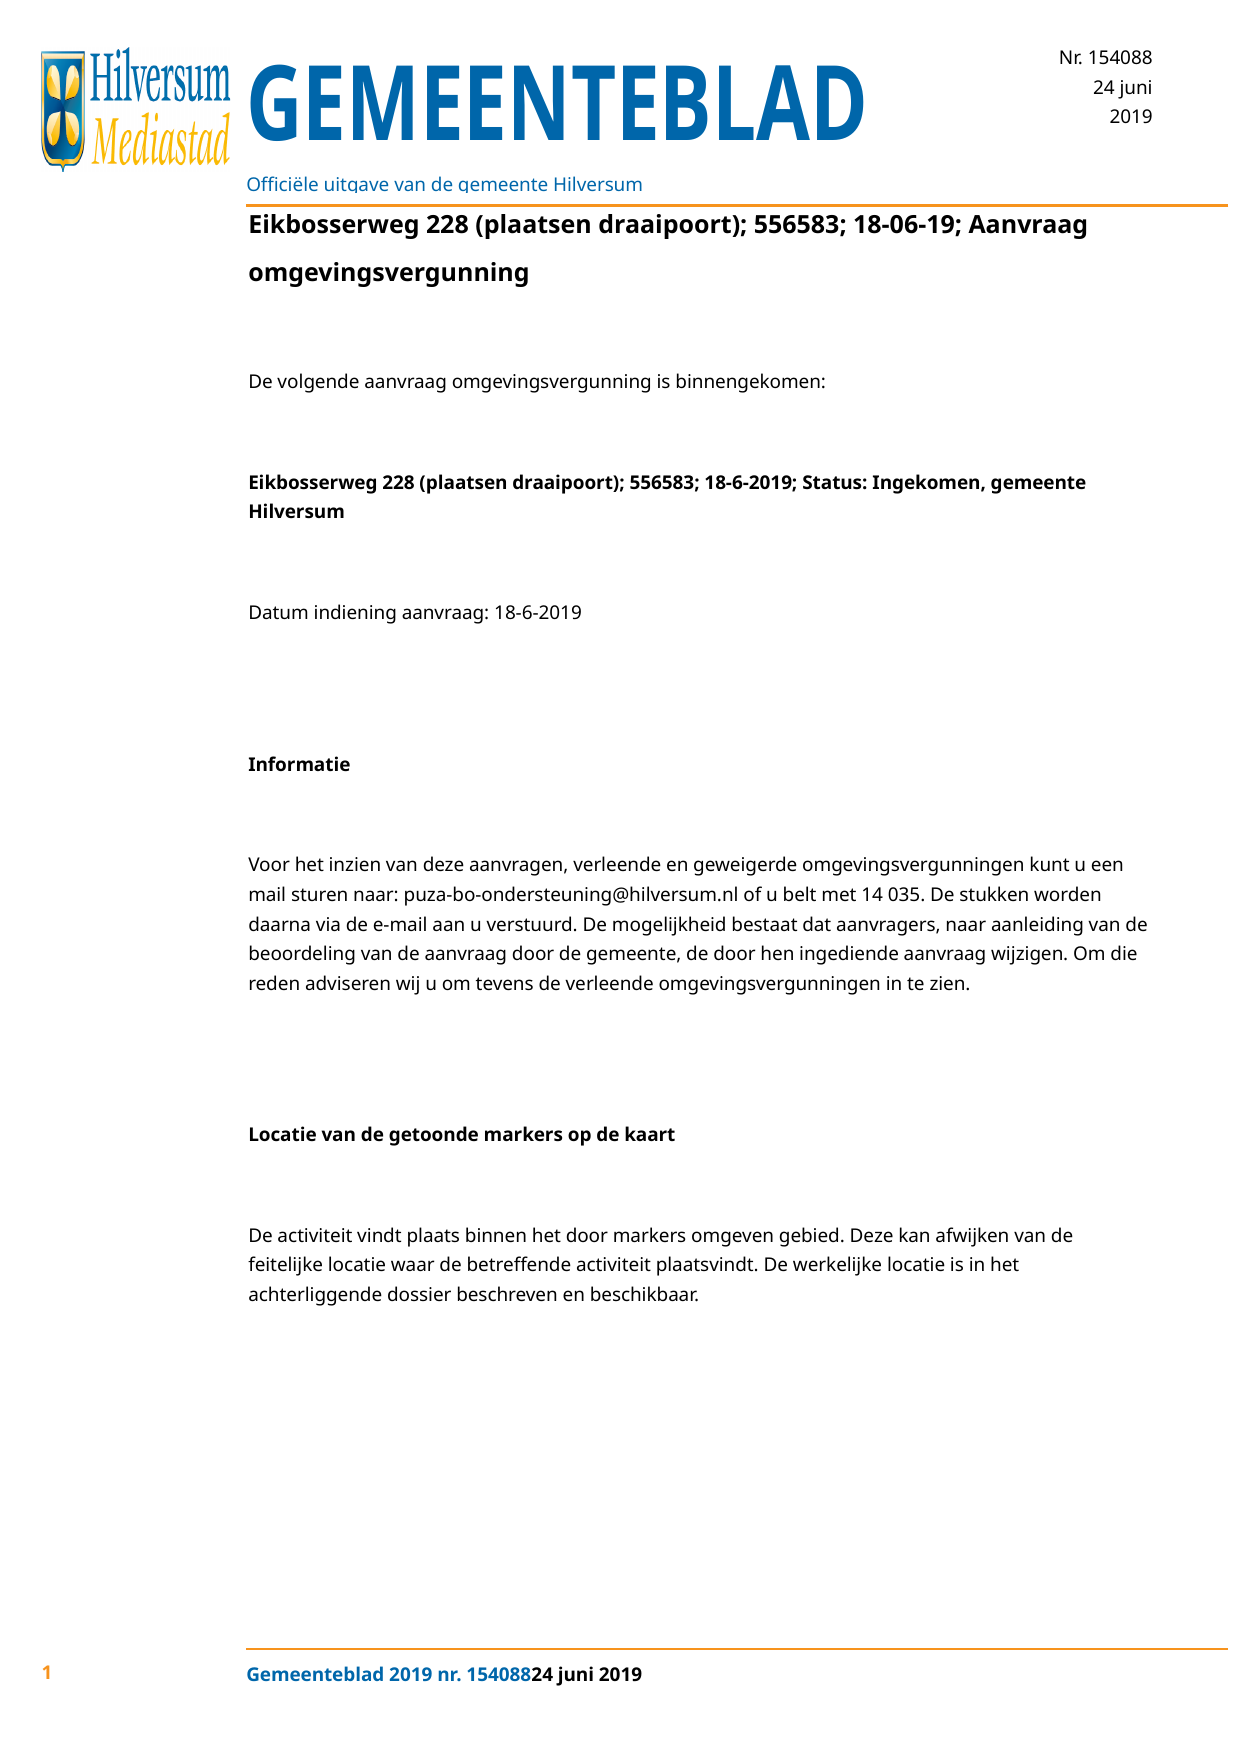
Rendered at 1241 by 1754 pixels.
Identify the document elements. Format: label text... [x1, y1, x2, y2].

text Informatie [248, 751, 1152, 777]
text Eikbosserweg 228 (plaatsen draaipoort); 556583; 18-06-19; Aanvraag omgevingsvergunning [248, 207, 1152, 288]
text Locatie van de getoonde markers op de kaart [248, 1121, 1152, 1147]
text Eikbosserweg 228 (plaatsen draaipoort); 556583; 18-6-2019; Status: Ingekomen, gemeente Hilversum [248, 469, 1152, 524]
text Voor het inzien van deze aanvragen, verleende en geweigerde omgevingsvergunningen kunt u een mail sturen naar: puza-bo-ondersteuning@hilversum.nl of u belt met 14 035. De stukken worden daarna via de e-mail aan u verstuurd. De mogelijkheid bestaat dat aanvragers, naar aanleiding van de beoordeling van de aanvraag door de gemeente, de door hen ingediende aanvraag wijzigen. Om die reden adviseren wij u om tevens de verleende omgevingsvergunningen in te zien. [248, 852, 1152, 996]
picture [41, 47, 231, 172]
text De volgende aanvraag omgevingsvergunning is binnengekomen: [248, 368, 1152, 394]
text De activiteit vindt plaats binnen het door markers omgeven gebied. Deze kan afwijken van de feitelijke locatie waar de betreffende activiteit plaatsvindt. De werkelijke locatie is in het achterliggende dossier beschreven en beschikbaar. [248, 1222, 1152, 1307]
text Datum indiening aanvraag: 18-6-2019 [248, 599, 1152, 625]
